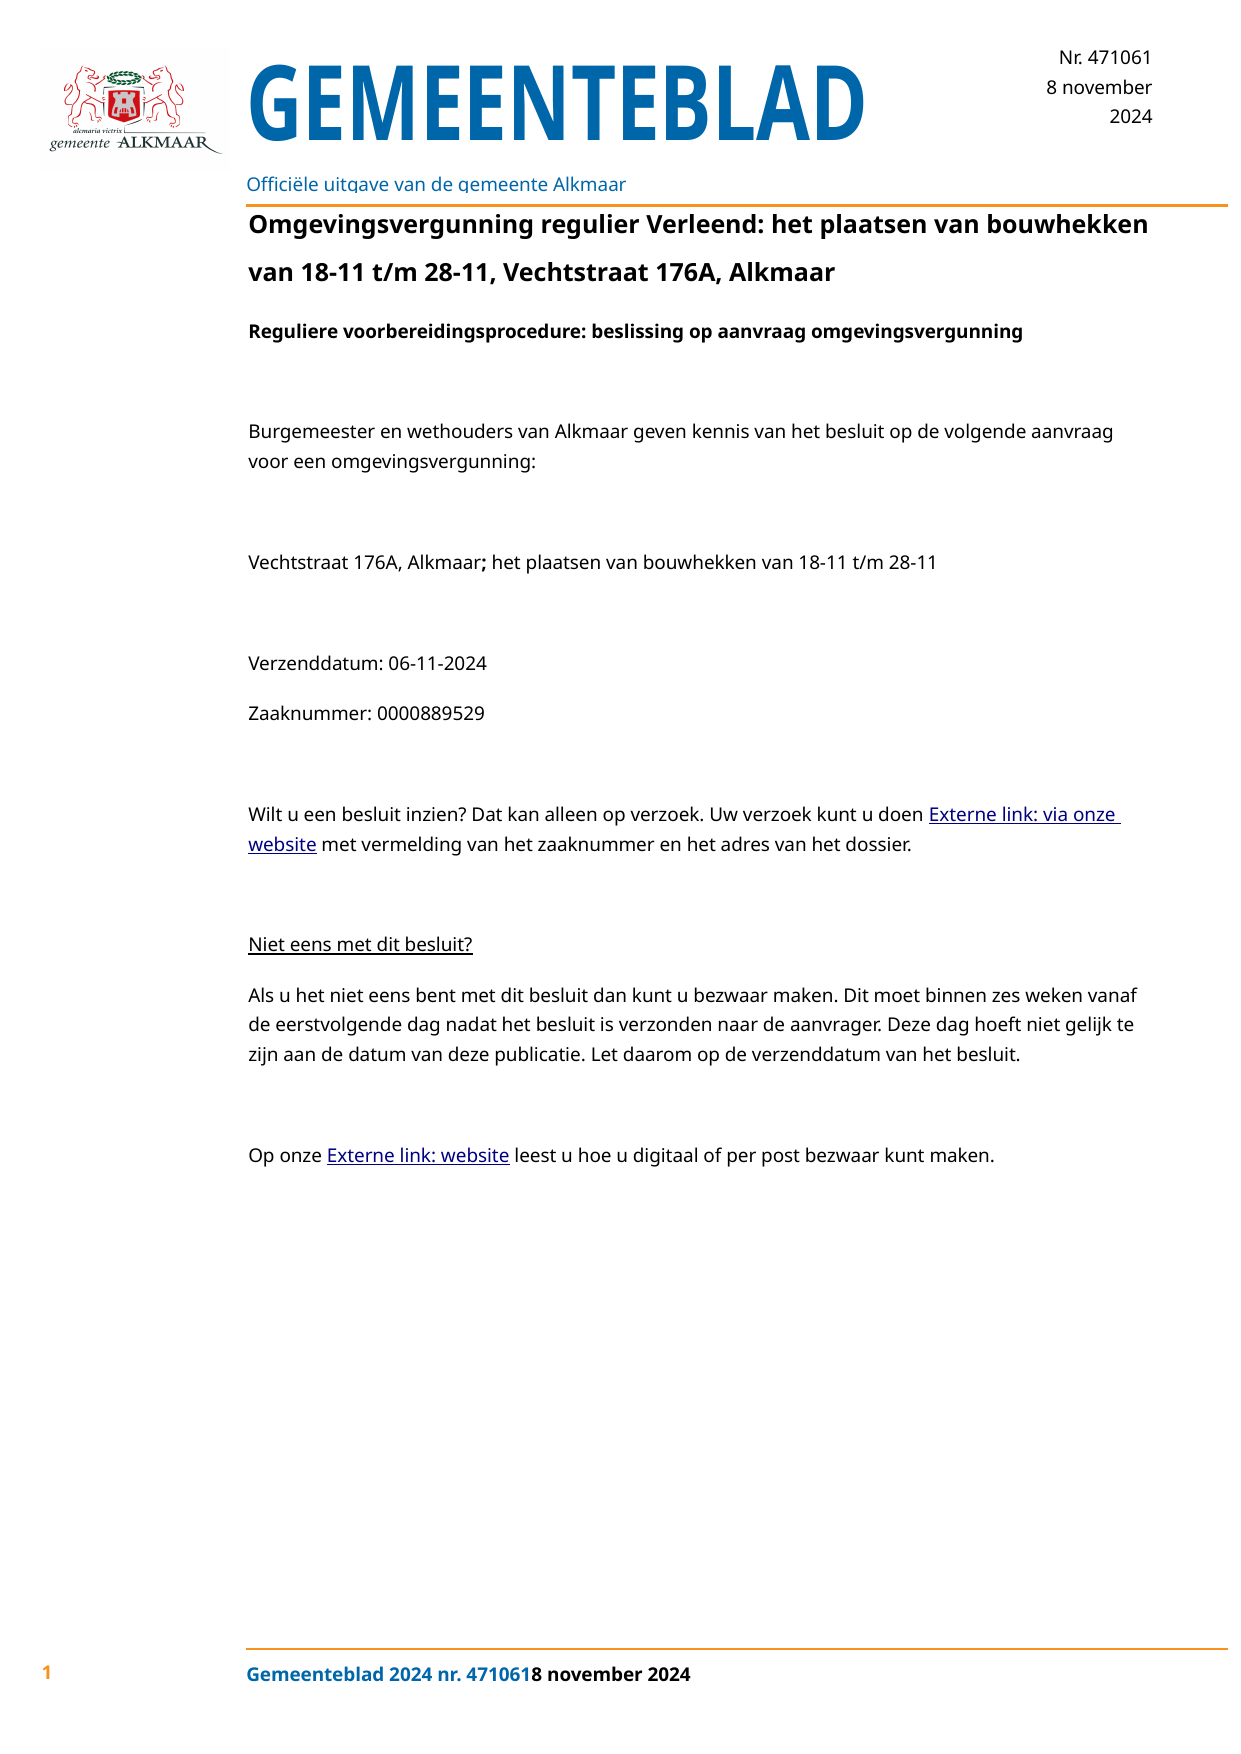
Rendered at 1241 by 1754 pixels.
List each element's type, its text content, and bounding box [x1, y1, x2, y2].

text Omgevingsvergunning regulier Verleend: het plaatsen van bouwhekken van 18-11 t/m 28-11, Vechtstraat 176A, Alkmaar [248, 207, 1152, 288]
text Reguliere voorbereidingsprocedure: beslissing op aanvraag omgevingsvergunning [248, 318, 1152, 344]
text Op onze Externe link: website leest u hoe u digitaal of per post bezwaar kunt maken. [248, 1142, 1152, 1168]
text Burgemeester en wethouders van Alkmaar geven kennis van het besluit op de volgende aanvraag voor een omgevingsvergunning: [248, 419, 1152, 474]
text Wilt u een besluit inzien? Dat kan alleen op verzoek. Uw verzoek kunt u doen Externe link: via onze website met vermelding van het zaaknummer en het adres van het dossier. [248, 801, 1152, 857]
text Vechtstraat 176A, Alkmaar; het plaatsen van bouwhekken van 18-11 t/m 28-11 [248, 549, 1152, 575]
text Als u het niet eens bent met dit besluit dan kunt u bezwaar maken. Dit moet binnen zes weken vanaf de eerstvolgende dag nadat het besluit is verzonden naar de aanvrager. Deze dag hoeft niet gelijk te zijn aan de datum van deze publicatie. Let daarom op de verzenddatum van het besluit. [248, 982, 1152, 1067]
text Verzenddatum: 06-11-2024 [248, 650, 1152, 676]
text Niet eens met dit besluit? [248, 932, 1152, 957]
picture [41, 47, 231, 172]
text Zaaknummer: 0000889529 [248, 700, 1152, 726]
